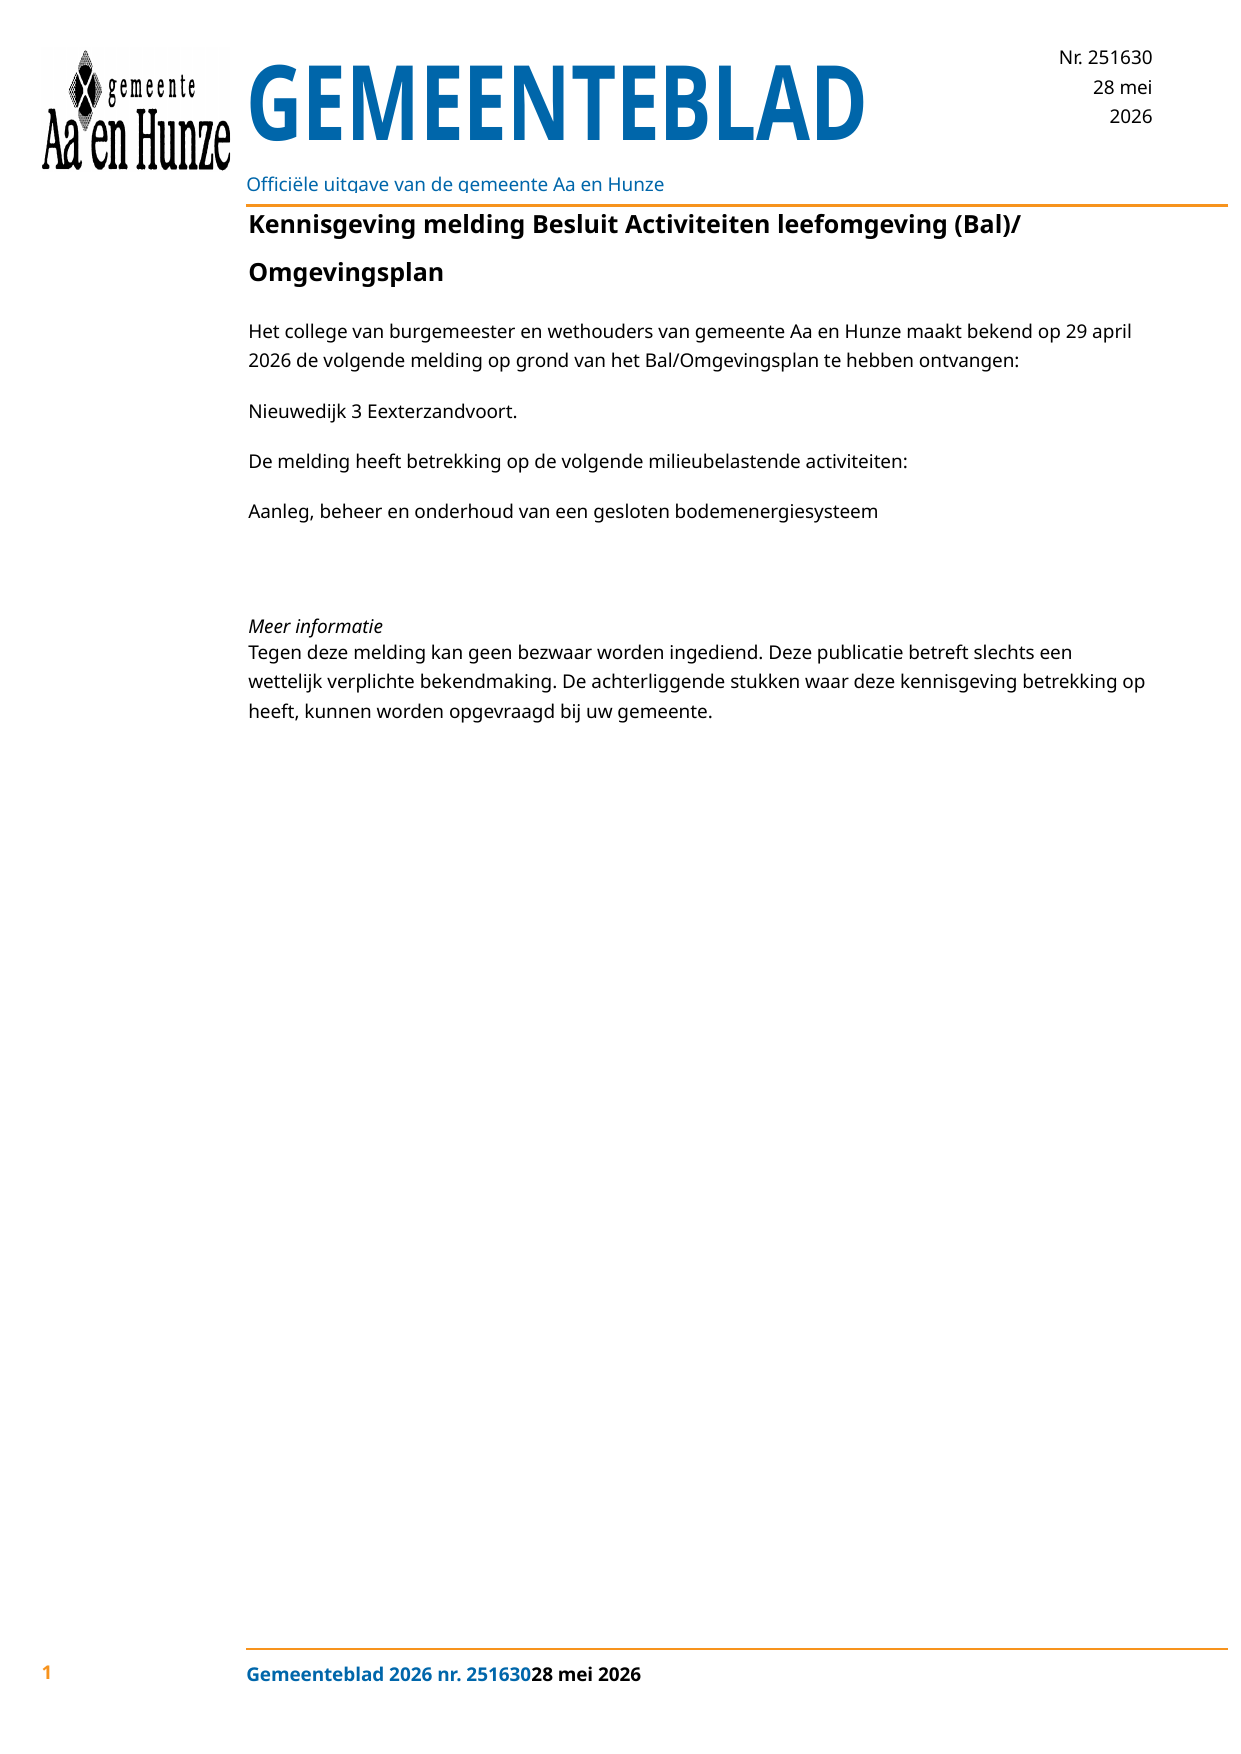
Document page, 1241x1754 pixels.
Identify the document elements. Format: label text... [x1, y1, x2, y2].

text Het college van burgemeester en wethouders van gemeente Aa en Hunze maakt bekend op 29 april 2026 de volgende melding op grond van het Bal/Omgevingsplan te hebben ontvangen: [248, 318, 1152, 373]
picture [41, 47, 231, 172]
text Kennisgeving melding Besluit Activiteiten leefomgeving (Bal)/ Omgevingsplan [248, 207, 1152, 288]
text Meer informatie [248, 613, 1152, 639]
text De melding heeft betrekking op de volgende milieubelastende activiteiten: [248, 448, 1152, 474]
text Aanleg, beheer en onderhoud van een gesloten bodemenergiesysteem [248, 499, 1152, 524]
text Nieuwedijk 3 Eexterzandvoort. [248, 398, 1152, 424]
text Tegen deze melding kan geen bezwaar worden ingediend. Deze publicatie betreft slechts een wettelijk verplichte bekendmaking. De achterliggende stukken waar deze kennisgeving betrekking op heeft, kunnen worden opgevraagd bij uw gemeente. [248, 639, 1152, 724]
